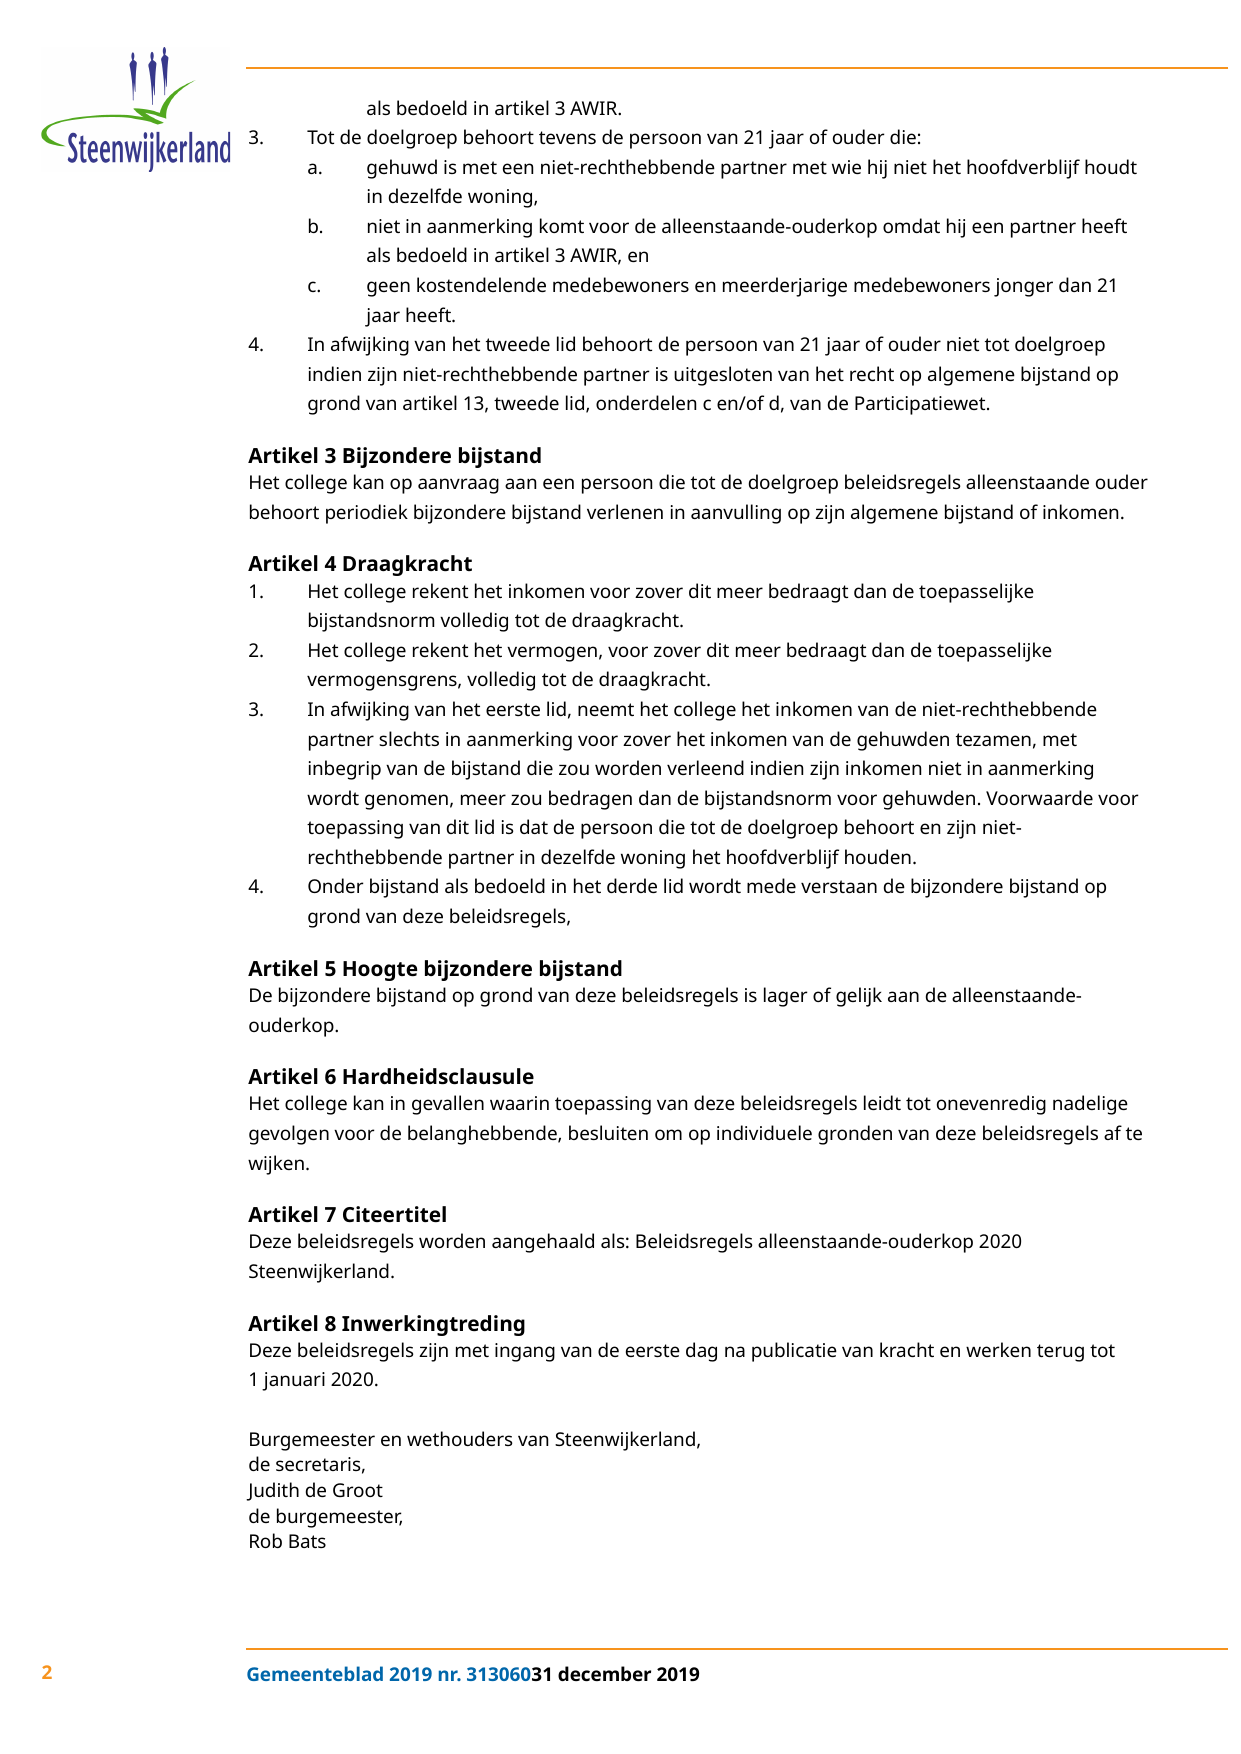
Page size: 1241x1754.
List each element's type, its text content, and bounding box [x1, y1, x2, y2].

list niet in aanmerking komt voor de alleenstaande-ouderkop omdat hij een partner heeft als bedoeld in artikel 3 AWIR, en [307, 213, 1152, 268]
text Artikel 5 Hoogte bijzondere bijstand [248, 954, 1152, 982]
list als bedoeld in artikel 3 AWIR. [307, 95, 1152, 121]
list Tot de doelgroep behoort tevens de persoon van 21 jaar of ouder die: [248, 124, 1152, 150]
text Het college kan op aanvraag aan een persoon die tot de doelgroep beleidsregels alleenstaande ouder behoort periodiek bijzondere bijstand verlenen in aanvulling op zijn algemene bijstand of inkomen. [248, 469, 1152, 525]
picture [41, 47, 231, 172]
text Deze beleidsregels worden aangehaald als: Beleidsregels alleenstaande-ouderkop 2020 Steenwijkerland. [248, 1229, 1152, 1284]
list gehuwd is met een niet-rechthebbende partner met wie hij niet het hoofdverblijf houdt in dezelfde woning, [307, 154, 1152, 209]
text Rob Bats [248, 1529, 1152, 1554]
text Het college kan in gevallen waarin toepassing van deze beleidsregels leidt tot onevenredig nadelige gevolgen voor de belanghebbende, besluiten om op individuele gronden van deze beleidsregels af te wijken. [248, 1091, 1152, 1176]
text Deze beleidsregels zijn met ingang van de eerste dag na publicatie van kracht en werken terug tot 1 januari 2020. [248, 1337, 1152, 1392]
text Artikel 4 Draagkracht [248, 549, 1152, 578]
list Het college rekent het vermogen, voor zover dit meer bedraagt dan de toepasselijke vermogensgrens, volledig tot de draagkracht. [248, 637, 1152, 692]
list In afwijking van het eerste lid, neemt het college het inkomen van de niet-rechthebbende partner slechts in aanmerking voor zover het inkomen van de gehuwden tezamen, met inbegrip van de bijstand die zou worden verleend indien zijn inkomen niet in aanmerking wordt genomen, meer zou bedragen dan de bijstandsnorm voor gehuwden. Voorwaarde voor toepassing van dit lid is dat de persoon die tot de doelgroep behoort en zijn niet-rechthebbende partner in dezelfde woning het hoofdverblijf houden. [248, 696, 1152, 870]
text Burgemeester en wethouders van Steenwijkerland, [248, 1426, 1152, 1452]
list Het college rekent het inkomen voor zover dit meer bedraagt dan de toepasselijke bijstandsnorm volledig tot de draagkracht. [248, 578, 1152, 633]
text de burgemeester, [248, 1503, 1152, 1529]
text de secretaris, [248, 1452, 1152, 1477]
list geen kostendelende medebewoners en meerderjarige medebewoners jonger dan 21 jaar heeft. [307, 272, 1152, 328]
list Onder bijstand als bedoeld in het derde lid wordt mede verstaan de bijzondere bijstand op grond van deze beleidsregels, [248, 874, 1152, 929]
text De bijzondere bijstand op grond van deze beleidsregels is lager of gelijk aan de alleenstaande-ouderkop. [248, 982, 1152, 1037]
text Artikel 6 Hardheidsclausule [248, 1062, 1152, 1091]
text Judith de Groot [248, 1477, 1152, 1503]
text Artikel 7 Citeertitel [248, 1200, 1152, 1229]
list In afwijking van het tweede lid behoort de persoon van 21 jaar of ouder niet tot doelgroep indien zijn niet-rechthebbende partner is uitgesloten van het recht op algemene bijstand op grond van artikel 13, tweede lid, onderdelen c en/of d, van de Participatiewet. [248, 331, 1152, 416]
text Artikel 3 Bijzondere bijstand [248, 441, 1152, 469]
text Artikel 8 Inwerkingtreding [248, 1309, 1152, 1337]
